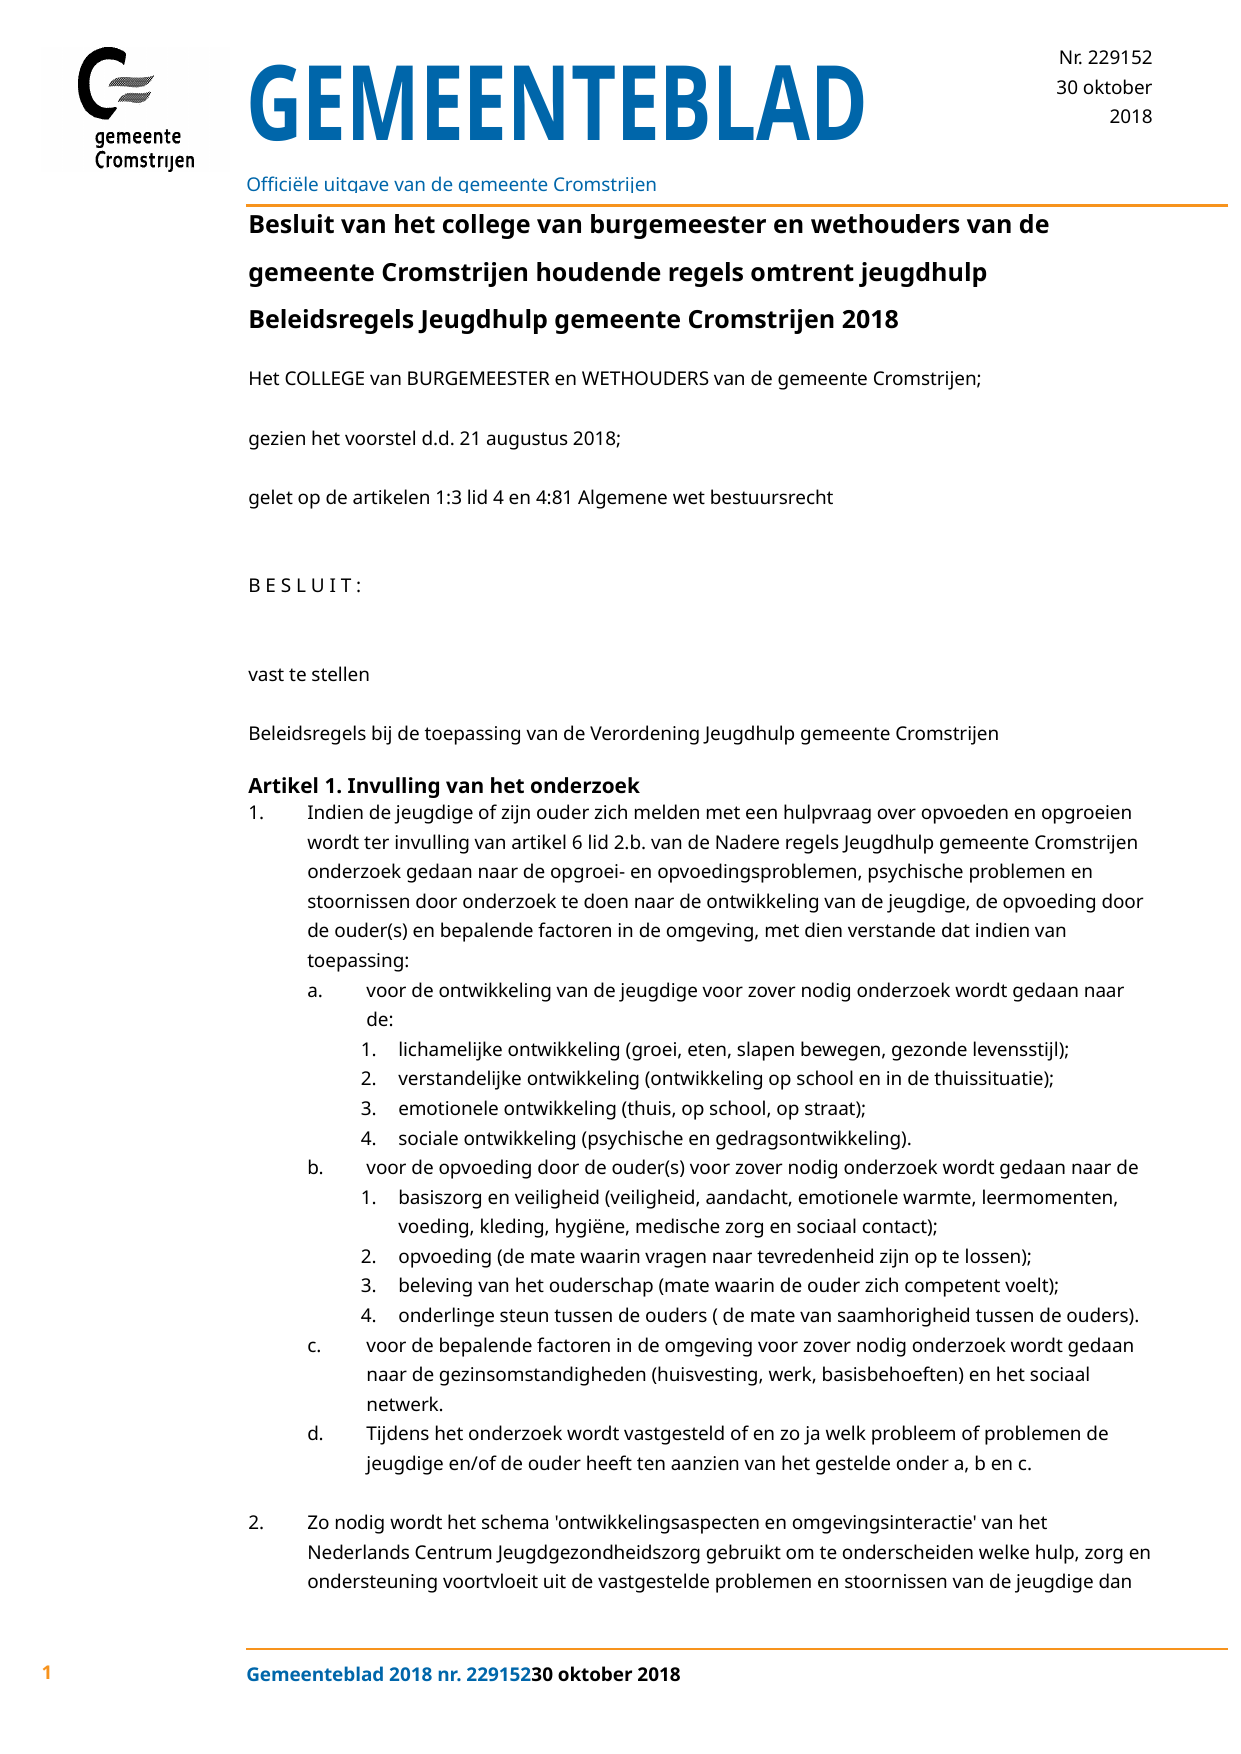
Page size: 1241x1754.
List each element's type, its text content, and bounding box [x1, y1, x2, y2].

list Tijdens het onderzoek wordt vastgesteld of en zo ja welk probleem of problemen de jeugdige en/of de ouder heeft ten aanzien van het gestelde onder a, b en c. [307, 1421, 1152, 1476]
text vast te stellen [248, 661, 1152, 687]
text gezien het voorstel d.d. 21 augustus 2018; [248, 425, 1152, 450]
list onderlinge steun tussen de ouders ( de mate van saamhorigheid tussen de ouders). [361, 1302, 1152, 1328]
text gelet op de artikelen 1:3 lid 4 en 4:81 Algemene wet bestuursrecht [248, 484, 1152, 509]
text Besluit van het college van burgemeester en wethouders van de gemeente Cromstrijen houdende regels omtrent jeugdhulp Beleidsregels Jeugdhulp gemeente Cromstrijen 2018 [248, 207, 1152, 336]
list voor de ontwikkeling van de jeugdige voor zover nodig onderzoek wordt gedaan naar de: [307, 977, 1152, 1032]
list verstandelijke ontwikkeling (ontwikkeling op school en in de thuissituatie); [361, 1066, 1152, 1091]
list opvoeding (de mate waarin vragen naar tevredenheid zijn op te lossen); [361, 1243, 1152, 1269]
list voor de opvoeding door de ouder(s) voor zover nodig onderzoek wordt gedaan naar de [307, 1154, 1152, 1180]
list voor de bepalende factoren in de omgeving voor zover nodig onderzoek wordt gedaan naar de gezinsomstandigheden (huisvesting, werk, basisbehoeften) en het sociaal netwerk. [307, 1332, 1152, 1417]
list emotionele ontwikkeling (thuis, op school, op straat); [361, 1095, 1152, 1121]
list sociale ontwikkeling (psychische en gedragsontwikkeling). [361, 1125, 1152, 1151]
text Artikel 1. Invulling van het onderzoek [248, 771, 1152, 799]
text Het COLLEGE van BURGEMEESTER en WETHOUDERS van de gemeente Cromstrijen; [248, 366, 1152, 391]
list Indien de jeugdige of zijn ouder zich melden met een hulpvraag over opvoeden en opgroeien wordt ter invulling van artikel 6 lid 2.b. van de Nadere regels Jeugdhulp gemeente Cromstrijen onderzoek gedaan naar de opgroei- en opvoedingsproblemen, psychische problemen en stoornissen door onderzoek te doen naar de ontwikkeling van de jeugdige, de opvoeding door de ouder(s) en bepalende factoren in de omgeving, met dien verstande dat indien van toepassing: [248, 799, 1152, 973]
list Zo nodig wordt het schema 'ontwikkelingsaspecten en omgevingsinteractie' van het Nederlands Centrum Jeugdgezondheidszorg gebruikt om te onderscheiden welke hulp, zorg en ondersteuning voortvloeit uit de vastgestelde problemen en stoornissen van de jeugdige dan [248, 1509, 1152, 1594]
list lichamelijke ontwikkeling (groei, eten, slapen bewegen, gezonde levensstijl); [361, 1036, 1152, 1062]
text Beleidsregels bij de toepassing van de Verordening Jeugdhulp gemeente Cromstrijen [248, 721, 1152, 746]
picture [41, 47, 231, 172]
list beleving van het ouderschap (mate waarin de ouder zich competent voelt); [361, 1273, 1152, 1298]
text B E S L U I T : [248, 573, 1152, 598]
list basiszorg en veiligheid (veiligheid, aandacht, emotionele warmte, leermomenten, voeding, kleding, hygiëne, medische zorg en sociaal contact); [361, 1184, 1152, 1239]
